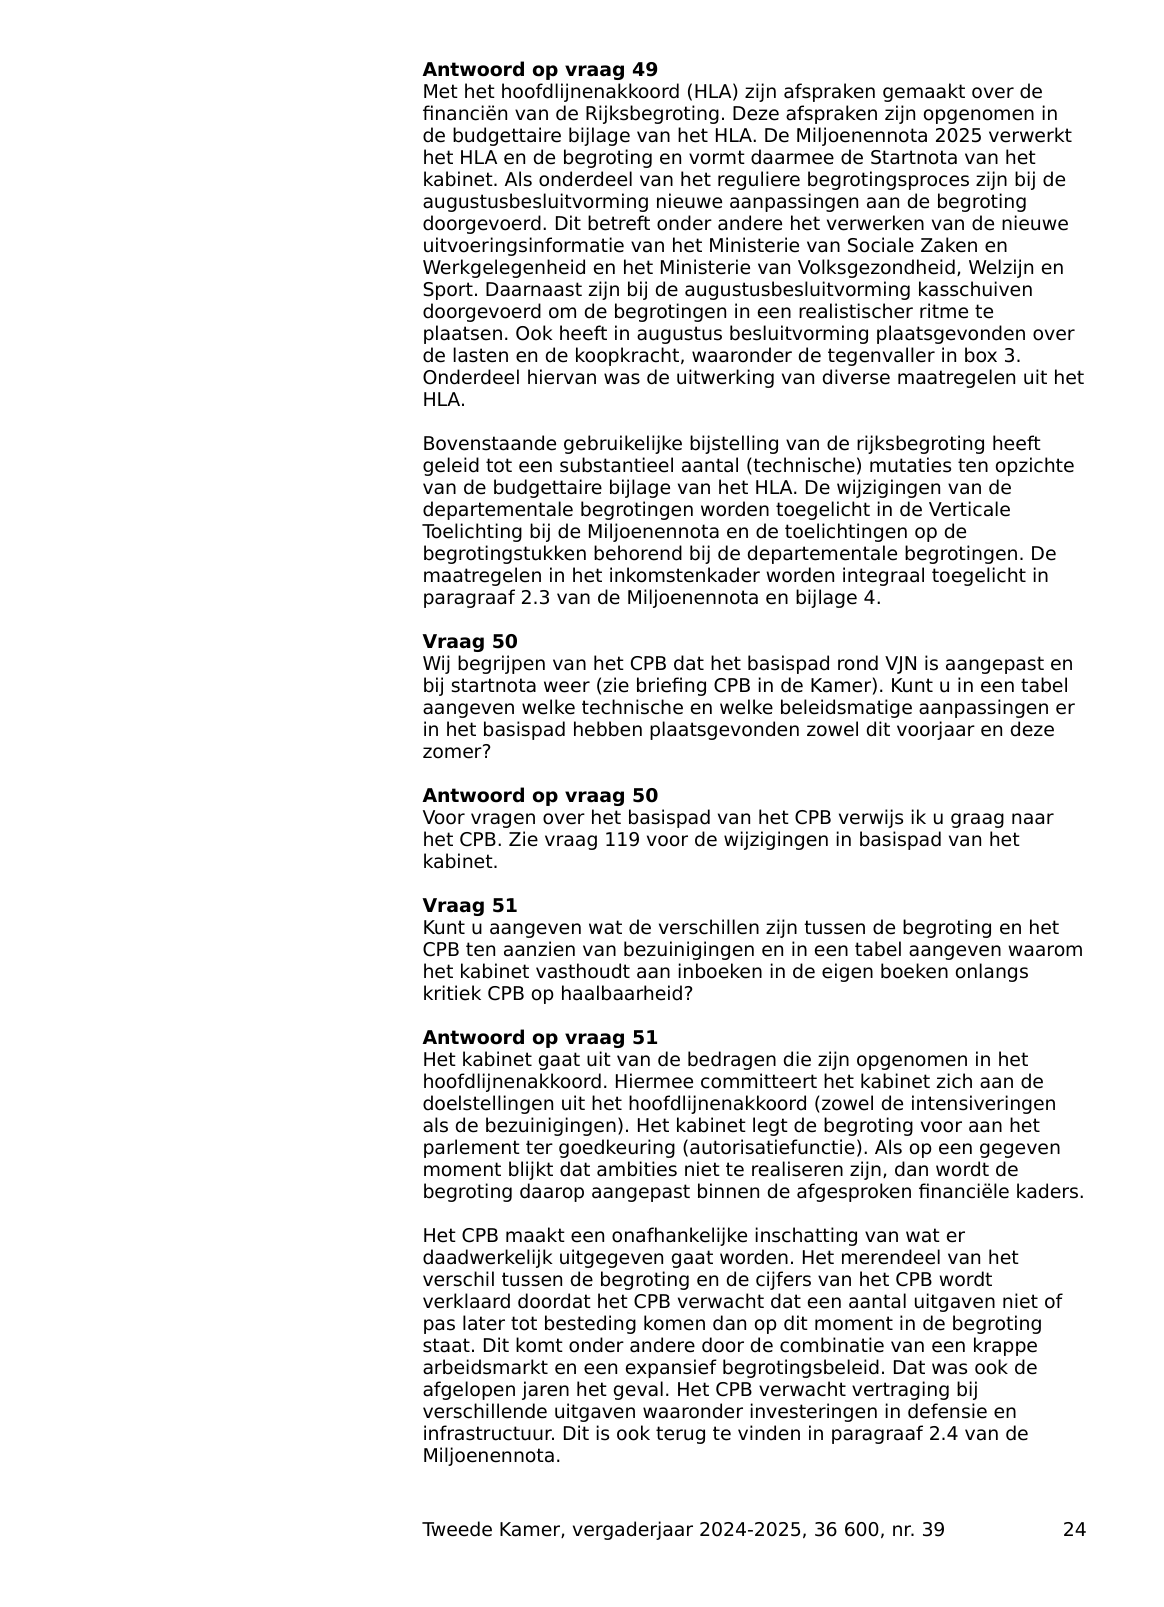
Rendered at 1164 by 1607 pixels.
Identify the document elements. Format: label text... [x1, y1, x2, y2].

text Voor vragen over het basispad van het CPB verwijs ik u graag naar het CPB. Zie vraag 119 voor de wijzigingen in basispad van het kabinet. [422, 807, 1087, 873]
text Kunt u aangeven wat de verschillen zijn tussen de begroting en het CPB ten aanzien van bezuinigingen en in een tabel aangeven waarom het kabinet vasthoudt aan inboeken in de eigen boeken onlangs kritiek CPB op haalbaarheid? [422, 917, 1087, 1005]
text Vraag 50 [422, 631, 1087, 653]
text Bovenstaande gebruikelijke bijstelling van de rijksbegroting heeft geleid tot een substantieel aantal (technische) mutaties ten opzichte van de budgettaire bijlage van het HLA. De wijzigingen van de departementale begrotingen worden toegelicht in de Verticale Toelichting bij de Miljoenennota en de toelichtingen op de begrotingstukken behorend bij de departementale begrotingen. De maatregelen in het inkomstenkader worden integraal toegelicht in paragraaf 2.3 van de Miljoenennota en bijlage 4. [422, 433, 1087, 609]
text Het kabinet gaat uit van de bedragen die zijn opgenomen in het hoofdlijnenakkoord. Hiermee committeert het kabinet zich aan de doelstellingen uit het hoofdlijnenakkoord (zowel de intensiveringen als de bezuinigingen). Het kabinet legt de begroting voor aan het parlement ter goedkeuring (autorisatiefunctie). Als op een gegeven moment blijkt dat ambities niet te realiseren zijn, dan wordt de begroting daarop aangepast binnen de afgesproken financiële kaders. [422, 1049, 1087, 1203]
text Met het hoofdlijnenakkoord (HLA) zijn afspraken gemaakt over de financiën van de Rijksbegroting. Deze afspraken zijn opgenomen in de budgettaire bijlage van het HLA. De Miljoenennota 2025 verwerkt het HLA en de begroting en vormt daarmee de Startnota van het kabinet. Als onderdeel van het reguliere begrotingsproces zijn bij de augustusbesluitvorming nieuwe aanpassingen aan de begroting doorgevoerd. Dit betreft onder andere het verwerken van de nieuwe uitvoeringsinformatie van het Ministerie van Sociale Zaken en Werkgelegenheid en het Ministerie van Volksgezondheid, Welzijn en Sport. Daarnaast zijn bij de augustusbesluitvorming kasschuiven doorgevoerd om de begrotingen in een realistischer ritme te plaatsen. Ook heeft in augustus besluitvorming plaatsgevonden over de lasten en de koopkracht, waaronder de tegenvaller in box 3. Onderdeel hiervan was de uitwerking van diverse maatregelen uit het HLA. [422, 81, 1087, 411]
text Vraag 51 [422, 895, 1087, 917]
text Het CPB maakt een onafhankelijke inschatting van wat er daadwerkelijk uitgegeven gaat worden. Het merendeel van het verschil tussen de begroting en de cijfers van het CPB wordt verklaard doordat het CPB verwacht dat een aantal uitgaven niet of pas later tot besteding komen dan op dit moment in de begroting staat. Dit komt onder andere door de combinatie van een krappe arbeidsmarkt en een expansief begrotingsbeleid. Dat was ook de afgelopen jaren het geval. Het CPB verwacht vertraging bĳ verschillende uitgaven waaronder investeringen in defensie en infrastructuur. Dit is ook terug te vinden in paragraaf 2.4 van de Miljoenennota. [422, 1225, 1087, 1467]
text Antwoord op vraag 50 [422, 785, 1087, 807]
text Wij begrijpen van het CPB dat het basispad rond VJN is aangepast en bij startnota weer (zie briefing CPB in de Kamer). Kunt u in een tabel aangeven welke technische en welke beleidsmatige aanpassingen er in het basispad hebben plaatsgevonden zowel dit voorjaar en deze zomer? [422, 653, 1087, 763]
text Antwoord op vraag 49 [422, 59, 1087, 81]
text Antwoord op vraag 51 [422, 1027, 1087, 1049]
